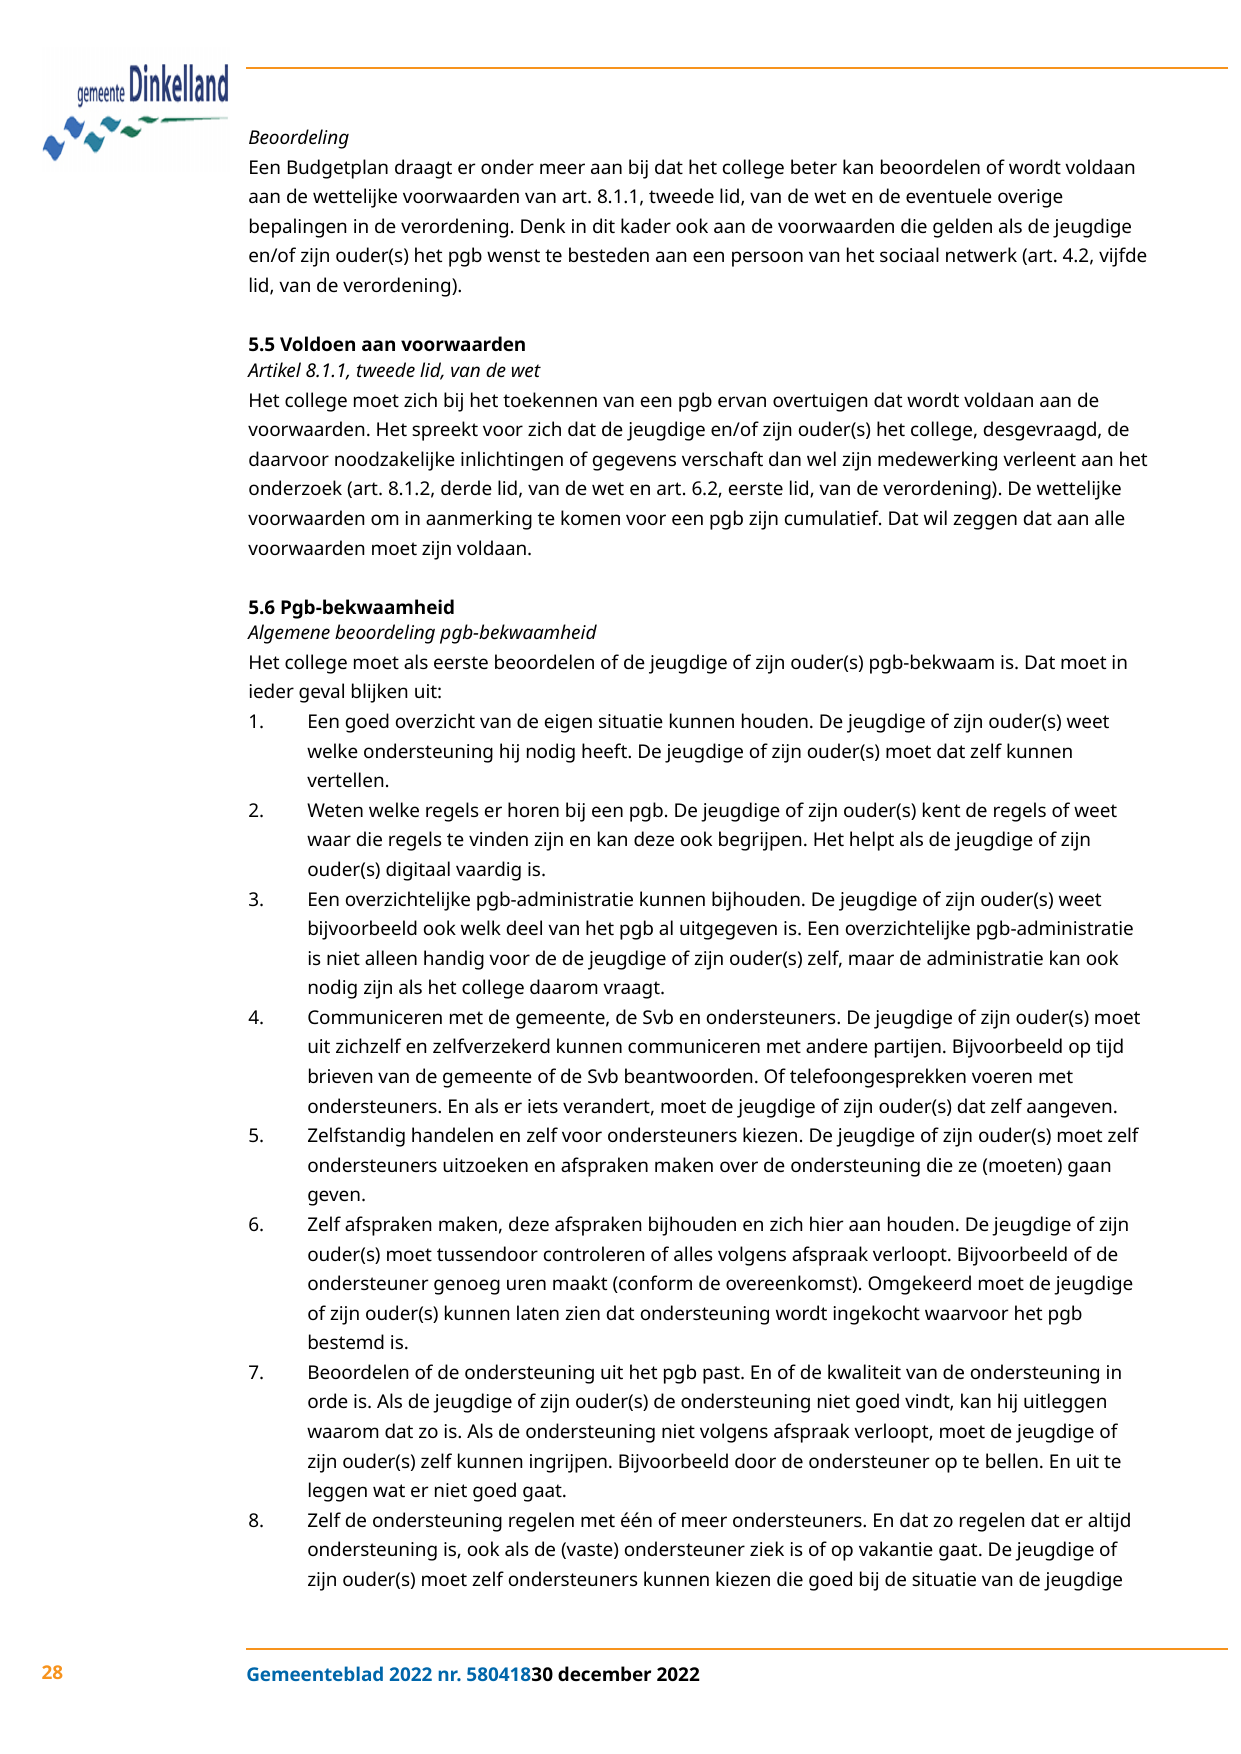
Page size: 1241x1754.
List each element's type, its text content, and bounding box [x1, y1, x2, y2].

text Artikel 8.1.1, tweede lid, van de wet [248, 357, 1152, 383]
text Beoordeling [248, 124, 1152, 150]
list Een overzichtelijke pgb-administratie kunnen bijhouden. De jeugdige of zijn ouder(s) weet bijvoorbeeld ook welk deel van het pgb al uitgegeven is. Een overzichtelijke pgb-administratie is niet alleen handig voor de de jeugdige of zijn ouder(s) zelf, maar de administratie kan ook nodig zijn als het college daarom vraagt. [248, 886, 1152, 1000]
picture [41, 47, 231, 172]
list Zelf afspraken maken, deze afspraken bijhouden en zich hier aan houden. De jeugdige of zijn ouder(s) moet tussendoor controleren of alles volgens afspraak verloopt. Bijvoorbeeld of de ondersteuner genoeg uren maakt (conform de overeenkomst). Omgekeerd moet de jeugdige of zijn ouder(s) kunnen laten zien dat ondersteuning wordt ingekocht waarvoor het pgb bestemd is. [248, 1211, 1152, 1355]
text Het college moet als eerste beoordelen of de jeugdige of zijn ouder(s) pgb-bekwaam is. Dat moet in ieder geval blijken uit: [248, 649, 1152, 704]
text Algemene beoordeling pgb-bekwaamheid [248, 619, 1152, 645]
list Zelf de ondersteuning regelen met één of meer ondersteuners. En dat zo regelen dat er altijd ondersteuning is, ook als de (vaste) ondersteuner ziek is of op vakantie gaat. De jeugdige of zijn ouder(s) moet zelf ondersteuners kunnen kiezen die goed bij de situatie van de jeugdige [248, 1507, 1152, 1592]
list Weten welke regels er horen bij een pgb. De jeugdige of zijn ouder(s) kent de regels of weet waar die regels te vinden zijn en kan deze ook begrijpen. Het helpt als de jeugdige of zijn ouder(s) digitaal vaardig is. [248, 797, 1152, 882]
text Een Budgetplan draagt er onder meer aan bij dat het college beter kan beoordelen of wordt voldaan aan de wettelijke voorwaarden van art. 8.1.1, tweede lid, van de wet en de eventuele overige bepalingen in de verordening. Denk in dit kader ook aan de voorwaarden die gelden als de jeugdige en/of zijn ouder(s) het pgb wenst te besteden aan een persoon van het sociaal netwerk (art. 4.2, vijfde lid, van de verordening). [248, 154, 1152, 298]
text Het college moet zich bij het toekennen van een pgb ervan overtuigen dat wordt voldaan aan de voorwaarden. Het spreekt voor zich dat de jeugdige en/of zijn ouder(s) het college, desgevraagd, de daarvoor noodzakelijke inlichtingen of gegevens verschaft dan wel zijn medewerking verleent aan het onderzoek (art. 8.1.2, derde lid, van de wet en art. 6.2, eerste lid, van de verordening). De wettelijke voorwaarden om in aanmerking te komen voor een pgb zijn cumulatief. Dat wil zeggen dat aan alle voorwaarden moet zijn voldaan. [248, 387, 1152, 560]
list Zelfstandig handelen en zelf voor ondersteuners kiezen. De jeugdige of zijn ouder(s) moet zelf ondersteuners uitzoeken en afspraken maken over de ondersteuning die ze (moeten) gaan geven. [248, 1122, 1152, 1207]
text 5.5 Voldoen aan voorwaarden [248, 331, 1152, 357]
list Een goed overzicht van de eigen situatie kunnen houden. De jeugdige of zijn ouder(s) weet welke ondersteuning hij nodig heeft. De jeugdige of zijn ouder(s) moet dat zelf kunnen vertellen. [248, 708, 1152, 793]
list Communiceren met de gemeente, de Svb en ondersteuners. De jeugdige of zijn ouder(s) moet uit zichzelf en zelfverzekerd kunnen communiceren met andere partijen. Bijvoorbeeld op tijd brieven van de gemeente of de Svb beantwoorden. Of telefoongesprekken voeren met ondersteuners. En als er iets verandert, moet de jeugdige of zijn ouder(s) dat zelf aangeven. [248, 1004, 1152, 1119]
list Beoordelen of de ondersteuning uit het pgb past. En of de kwaliteit van de ondersteuning in orde is. Als de jeugdige of zijn ouder(s) de ondersteuning niet goed vindt, kan hij uitleggen waarom dat zo is. Als de ondersteuning niet volgens afspraak verloopt, moet de jeugdige of zijn ouder(s) zelf kunnen ingrijpen. Bijvoorbeeld door de ondersteuner op te bellen. En uit te leggen wat er niet goed gaat. [248, 1359, 1152, 1503]
text 5.6 Pgb-bekwaamheid [248, 594, 1152, 619]
